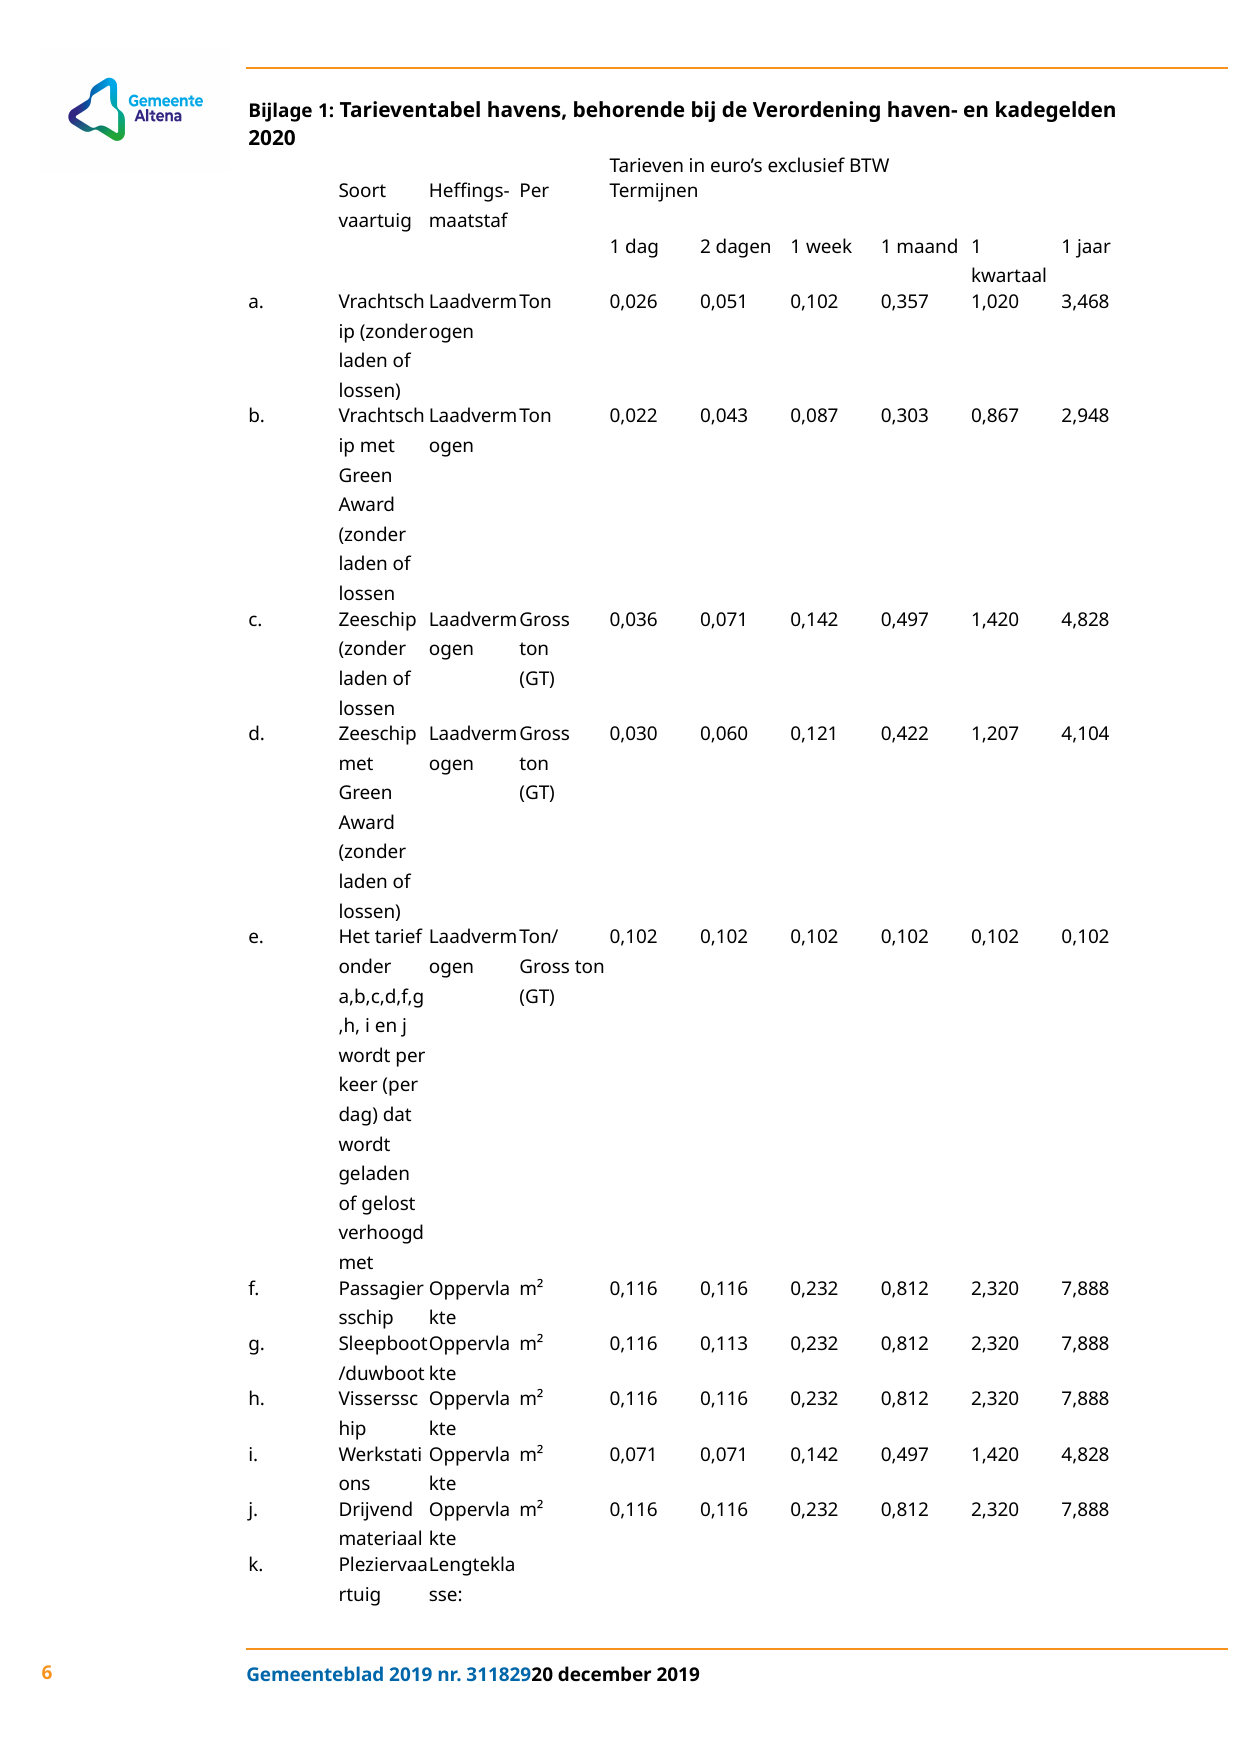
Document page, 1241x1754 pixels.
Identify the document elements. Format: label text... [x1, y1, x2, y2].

picture [41, 47, 231, 172]
table_cell m² [519, 1385, 609, 1441]
table_cell 0,232 [790, 1385, 881, 1441]
table_cell 0,071 [700, 1441, 790, 1496]
table_cell 1 dag [609, 233, 700, 288]
table_cell 1,420 [971, 1441, 1061, 1496]
table_cell 2,320 [971, 1275, 1061, 1330]
table_cell 0,116 [700, 1275, 790, 1330]
table_cell 2,320 [971, 1330, 1061, 1385]
table_cell 1 maand [881, 233, 971, 288]
table_cell e. [248, 924, 338, 1275]
table_cell 0,232 [790, 1496, 881, 1551]
table_cell Het tarief onder a,b,c,d,f,g,h, i en j wordt per keer (per dag) dat wordt geladen of gelost verhoogd met [338, 924, 429, 1275]
table_cell [1061, 1551, 1152, 1607]
table_cell 4,828 [1061, 1441, 1152, 1496]
table_header [338, 152, 429, 178]
table_cell 1 jaar [1061, 233, 1152, 288]
text Bijlage 1: Tarieventabel havens, behorende bij de Verordening haven- en kadegelden 2020 [248, 95, 1152, 152]
table_cell [429, 233, 519, 288]
table_cell Drijvend materiaal [338, 1496, 429, 1551]
table_cell Heffings- maatstaf [429, 178, 519, 233]
table_cell 1,020 [971, 288, 1061, 403]
table_cell 0,071 [700, 606, 790, 720]
table_cell 0,142 [790, 1441, 881, 1496]
table_cell 2,320 [971, 1385, 1061, 1441]
table_cell 0,026 [609, 288, 700, 403]
table_cell [248, 233, 338, 288]
table_cell Sleepboot/duwboot [338, 1330, 429, 1385]
table_cell Passagiersschip [338, 1275, 429, 1330]
table_cell 0,232 [790, 1275, 881, 1330]
table_header [429, 152, 519, 178]
table_cell 0,303 [881, 403, 971, 606]
table_cell Ton [519, 288, 609, 403]
table_cell 1 week [790, 233, 881, 288]
table_cell 0,116 [609, 1496, 700, 1551]
table_cell m² [519, 1496, 609, 1551]
table_cell 0,102 [1061, 924, 1152, 1275]
table_cell Termijnen [609, 178, 1152, 233]
table_cell b. [248, 403, 338, 606]
table_cell [609, 1551, 700, 1607]
table_cell 0,812 [881, 1330, 971, 1385]
table_cell 0,022 [609, 403, 700, 606]
table_cell 0,116 [700, 1496, 790, 1551]
table_cell Zeeschip (zonder laden of lossen [338, 606, 429, 720]
table_cell m² [519, 1330, 609, 1385]
table_cell 0,087 [790, 403, 881, 606]
table_cell j. [248, 1496, 338, 1551]
table_cell 0,116 [609, 1275, 700, 1330]
table_cell Oppervlakte [429, 1496, 519, 1551]
table_cell Vrachtschip (zonder laden of lossen) [338, 288, 429, 403]
table_cell [881, 1551, 971, 1607]
table_cell 0,102 [881, 924, 971, 1275]
table_cell 0,071 [609, 1441, 700, 1496]
table_cell 0,030 [609, 720, 700, 924]
table_cell 0,102 [971, 924, 1061, 1275]
table_header Tarieven in euro’s exclusief BTW [609, 152, 1152, 178]
table_cell Oppervlakte [429, 1330, 519, 1385]
table_cell Laadvermogen [429, 720, 519, 924]
table_cell 1,207 [971, 720, 1061, 924]
table_cell m² [519, 1275, 609, 1330]
table_cell Gross ton (GT) [519, 606, 609, 720]
table_cell Lengteklasse: [429, 1551, 519, 1607]
table_cell 0,867 [971, 403, 1061, 606]
table_cell Werkstations [338, 1441, 429, 1496]
table_cell Laadvermogen [429, 606, 519, 720]
table_cell 0,102 [609, 924, 700, 1275]
table_cell Vissersschip [338, 1385, 429, 1441]
table_cell 0,812 [881, 1496, 971, 1551]
table_cell Pleziervaartuig [338, 1551, 429, 1607]
table_cell 0,497 [881, 606, 971, 720]
table_cell 3,468 [1061, 288, 1152, 403]
table_cell 0,116 [609, 1330, 700, 1385]
table_cell 0,357 [881, 288, 971, 403]
table_cell Oppervlakte [429, 1275, 519, 1330]
table_cell [519, 1551, 609, 1607]
table_cell c. [248, 606, 338, 720]
table_cell 0,121 [790, 720, 881, 924]
table_cell [519, 233, 609, 288]
table_cell m² [519, 1441, 609, 1496]
table_cell 7,888 [1061, 1385, 1152, 1441]
table_cell 0,036 [609, 606, 700, 720]
table_cell Oppervlakte [429, 1385, 519, 1441]
table_cell 0,051 [700, 288, 790, 403]
table_cell Oppervlakte [429, 1441, 519, 1496]
table_cell 0,497 [881, 1441, 971, 1496]
table_cell 0,232 [790, 1330, 881, 1385]
table_cell 2 dagen [700, 233, 790, 288]
table_cell Per [519, 178, 609, 233]
table_cell 0,043 [700, 403, 790, 606]
table_cell h. [248, 1385, 338, 1441]
table_cell Gross ton (GT) [519, 720, 609, 924]
table_cell k. [248, 1551, 338, 1607]
table_cell 7,888 [1061, 1496, 1152, 1551]
table_cell 4,104 [1061, 720, 1152, 924]
table_cell 7,888 [1061, 1330, 1152, 1385]
table_cell g. [248, 1330, 338, 1385]
table_cell [700, 1551, 790, 1607]
table_cell 0,812 [881, 1275, 971, 1330]
table_cell 0,116 [700, 1385, 790, 1441]
table_cell 0,812 [881, 1385, 971, 1441]
table_cell 0,422 [881, 720, 971, 924]
table_cell d. [248, 720, 338, 924]
table_cell [248, 178, 338, 233]
table_cell Laadvermogen [429, 288, 519, 403]
table_cell 0,102 [790, 288, 881, 403]
table_header [248, 152, 338, 178]
table_cell 0,116 [609, 1385, 700, 1441]
table_cell [338, 233, 429, 288]
table_cell Laadvermogen [429, 403, 519, 606]
table_cell i. [248, 1441, 338, 1496]
table_cell 7,888 [1061, 1275, 1152, 1330]
table_cell 2,948 [1061, 403, 1152, 606]
table_cell Zeeschip met Green Award (zonder laden of lossen) [338, 720, 429, 924]
table_cell 0,102 [700, 924, 790, 1275]
table_cell Ton [519, 403, 609, 606]
table_cell 0,102 [790, 924, 881, 1275]
table_cell 0,142 [790, 606, 881, 720]
table_cell 1,420 [971, 606, 1061, 720]
table_cell 2,320 [971, 1496, 1061, 1551]
table_cell 0,060 [700, 720, 790, 924]
table_cell [971, 1551, 1061, 1607]
table_cell Ton/ Gross ton (GT) [519, 924, 609, 1275]
table_cell f. [248, 1275, 338, 1330]
table_cell 4,828 [1061, 606, 1152, 720]
table_cell Laadvermogen [429, 924, 519, 1275]
table_cell [790, 1551, 881, 1607]
table_cell 1 kwartaal [971, 233, 1061, 288]
table_cell a. [248, 288, 338, 403]
table_cell Vrachtschip met Green Award (zonder laden of lossen [338, 403, 429, 606]
table_cell Soort vaartuig [338, 178, 429, 233]
table_cell 0,113 [700, 1330, 790, 1385]
table_header [519, 152, 609, 178]
